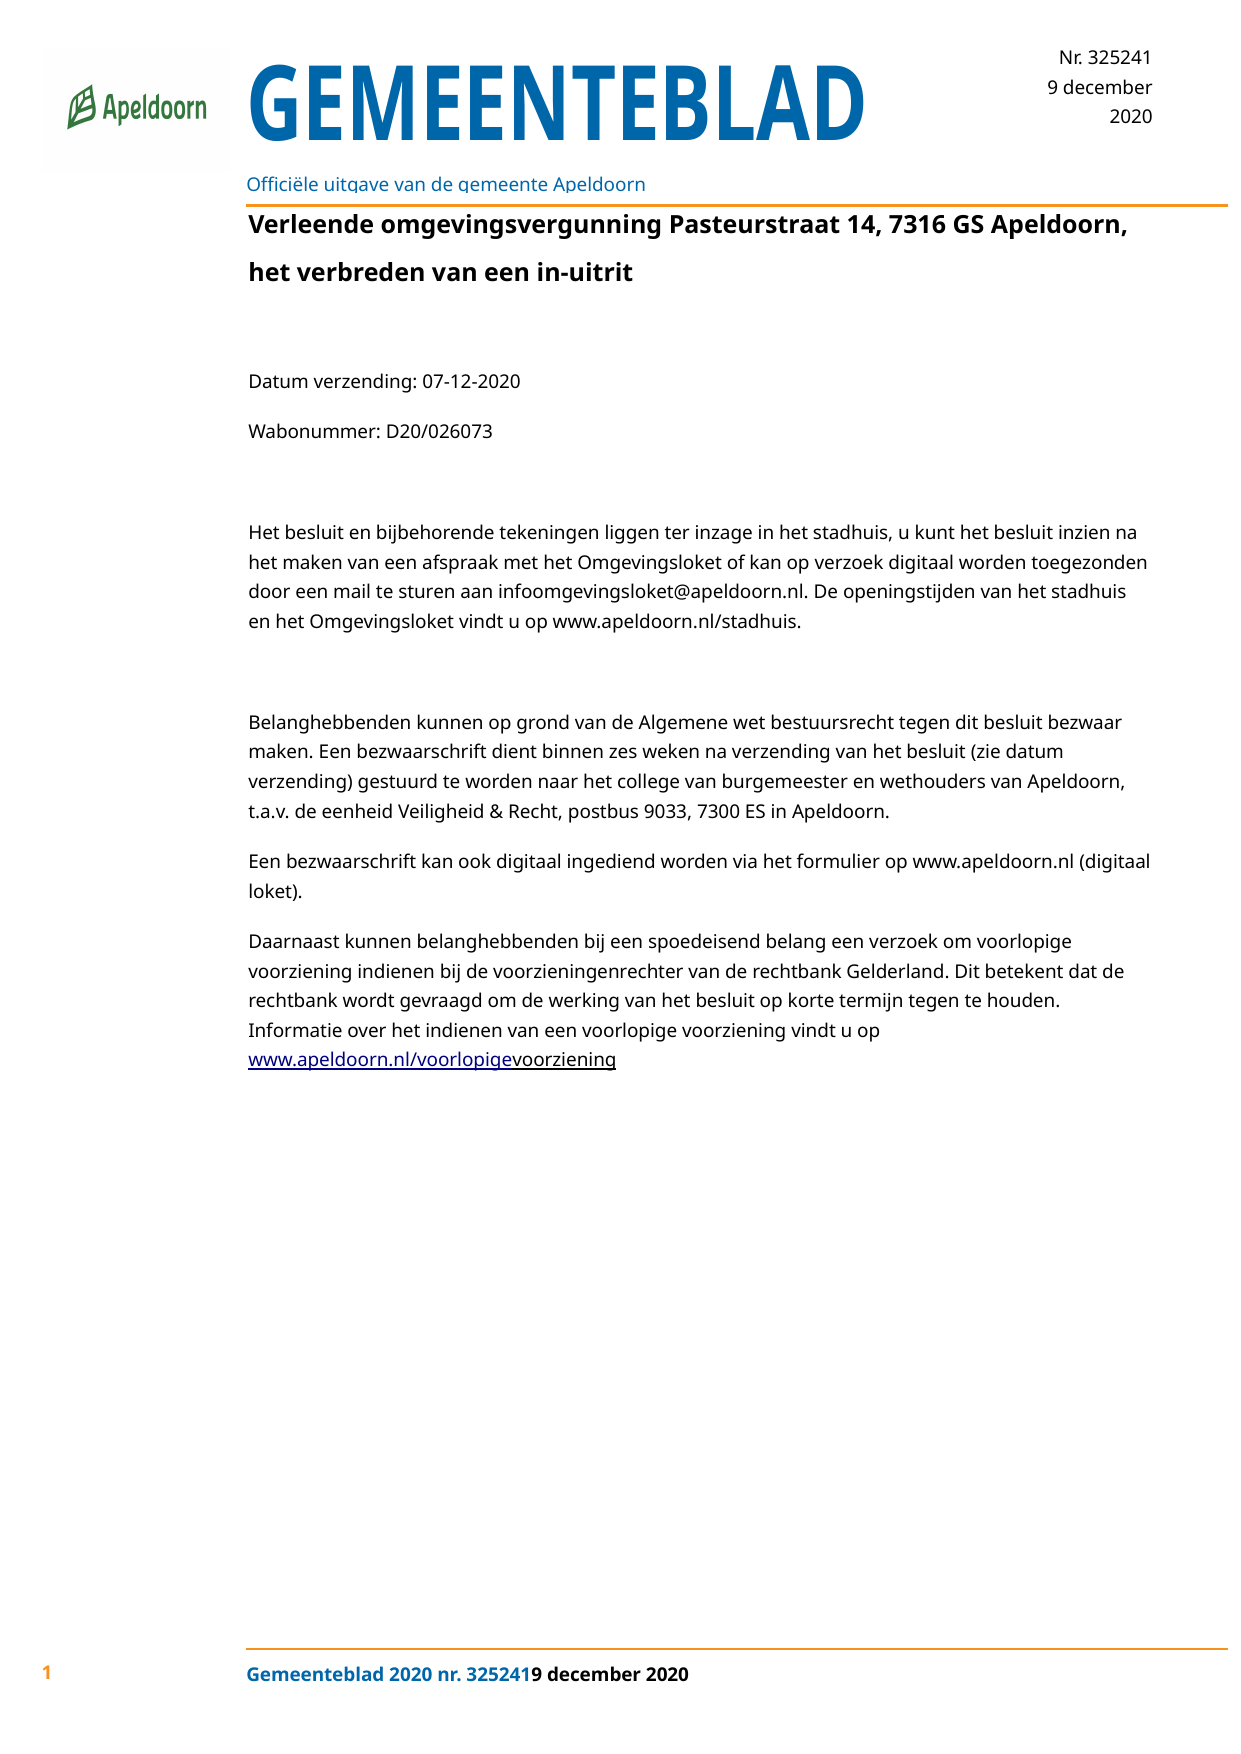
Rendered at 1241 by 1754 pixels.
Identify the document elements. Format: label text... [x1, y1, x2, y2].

text Verleende omgevingsvergunning Pasteurstraat 14, 7316 GS Apeldoorn, het verbreden van een in-uitrit [248, 207, 1152, 288]
text Belanghebbenden kunnen op grond van de Algemene wet bestuursrecht tegen dit besluit bezwaar maken. Een bezwaarschrift dient binnen zes weken na verzending van het besluit (zie datum verzending) gestuurd te worden naar het college van burgemeester en wethouders van Apeldoorn, t.a.v. de eenheid Veiligheid & Recht, postbus 9033, 7300 ES in Apeldoorn. [248, 709, 1152, 824]
text Wabonummer: D20/026073 [248, 419, 1152, 444]
text Het besluit en bijbehorende tekeningen liggen ter inzage in het stadhuis, u kunt het besluit inzien na het maken van een afspraak met het Omgevingsloket of kan op verzoek digitaal worden toegezonden door een mail te sturen aan infoomgevingsloket@apeldoorn.nl. De openingstijden van het stadhuis en het Omgevingsloket vindt u op www.apeldoorn.nl/stadhuis. [248, 519, 1152, 634]
text Datum verzending: 07-12-2020 [248, 368, 1152, 394]
text Een bezwaarschrift kan ook digitaal ingediend worden via het formulier op www.apeldoorn.nl (digitaal loket). [248, 848, 1152, 904]
text Daarnaast kunnen belanghebbenden bij een spoedeisend belang een verzoek om voorlopige voorziening indienen bij de voorzieningenrechter van de rechtbank Gelderland. Dit betekent dat de rechtbank wordt gevraagd om de werking van het besluit op korte termijn tegen te houden. Informatie over het indienen van een voorlopige voorziening vindt u op www.apeldoorn.nl/voorlopigevoorziening [248, 928, 1152, 1072]
picture [41, 47, 231, 172]
